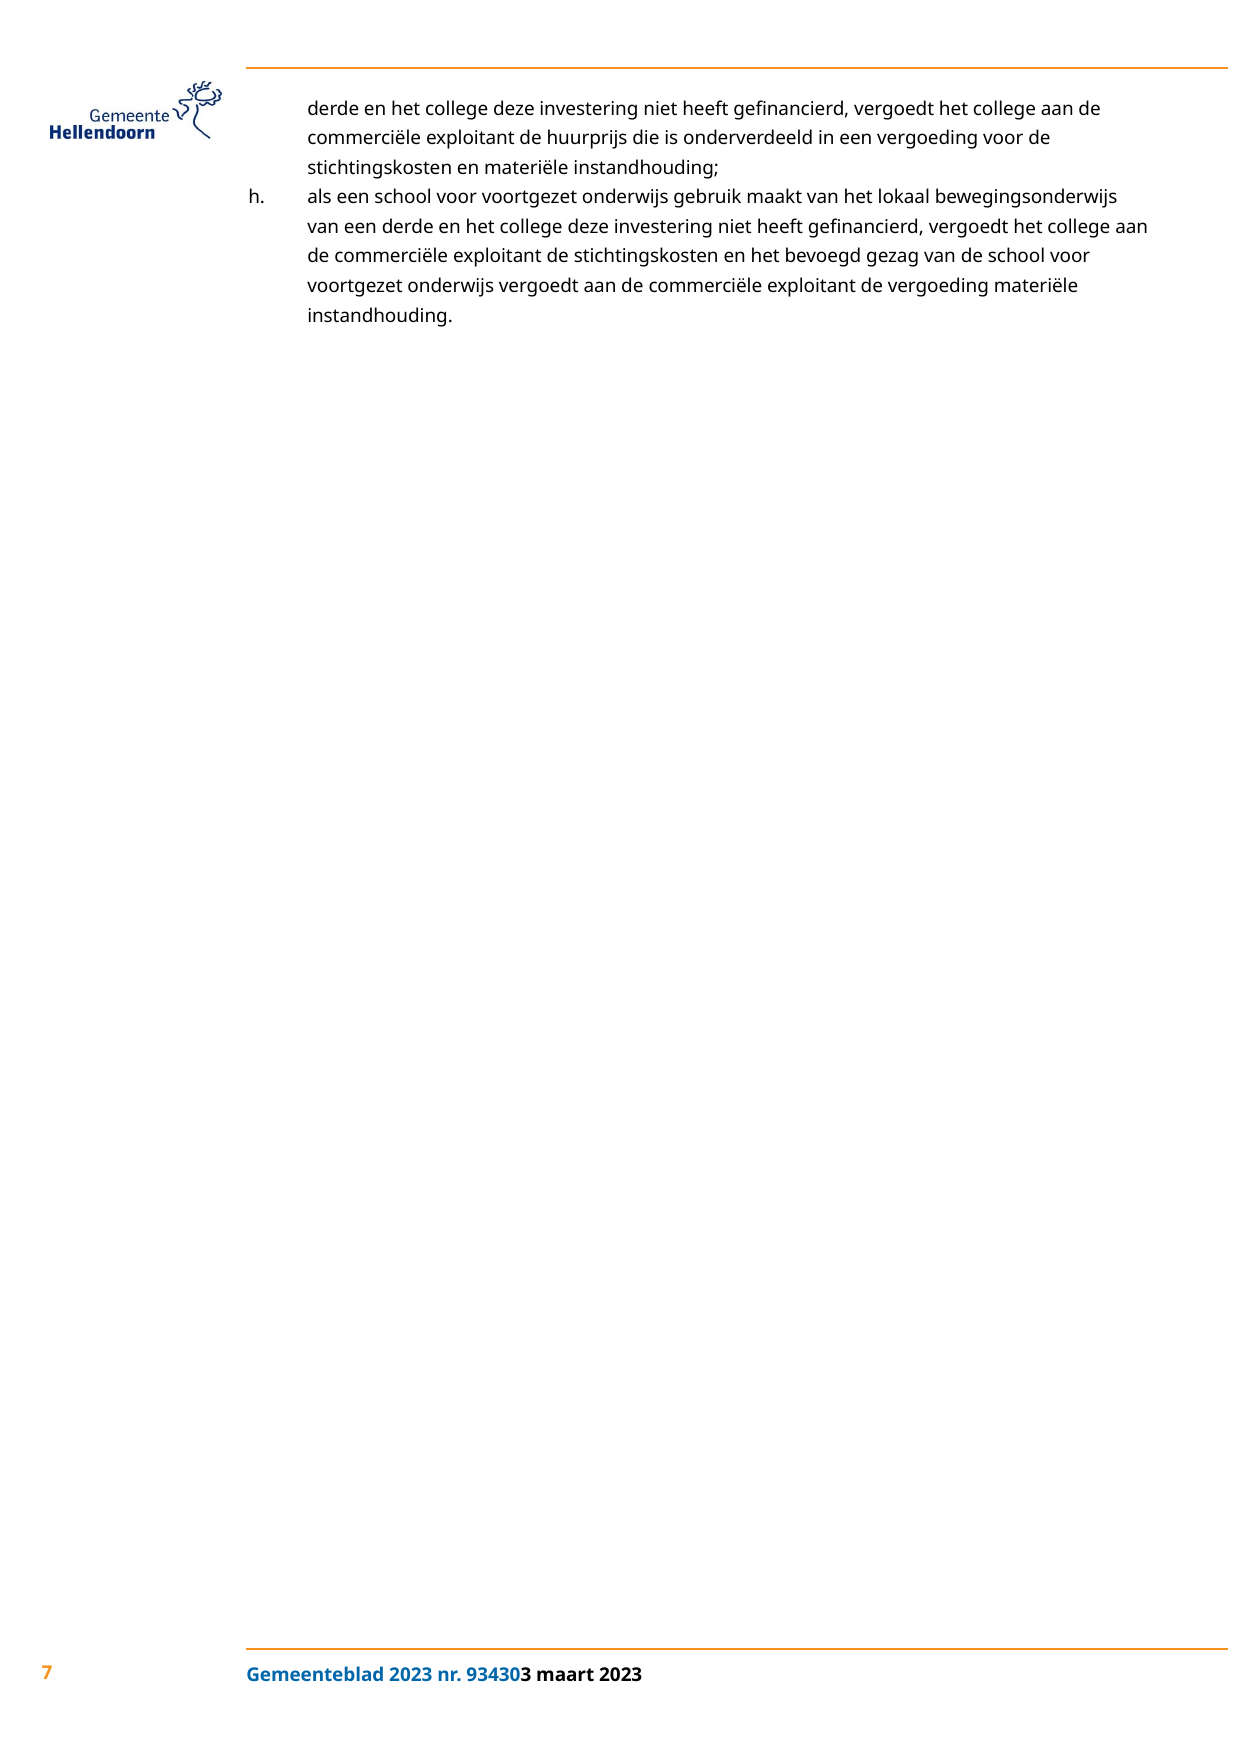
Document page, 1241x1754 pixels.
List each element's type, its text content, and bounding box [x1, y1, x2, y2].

list derde en het college deze investering niet heeft gefinancierd, vergoedt het college aan de commerciële exploitant de huurprijs die is onderverdeeld in een vergoeding voor de stichtingskosten en materiële instandhouding; [248, 95, 1152, 180]
picture [41, 47, 231, 172]
list als een school voor voortgezet onderwijs gebruik maakt van het lokaal bewegingsonderwijs van een derde en het college deze investering niet heeft gefinancierd, vergoedt het college aan de commerciële exploitant de stichtingskosten en het bevoegd gezag van de school voor voortgezet onderwijs vergoedt aan de commerciële exploitant de vergoeding materiële instandhouding. [248, 183, 1152, 328]
